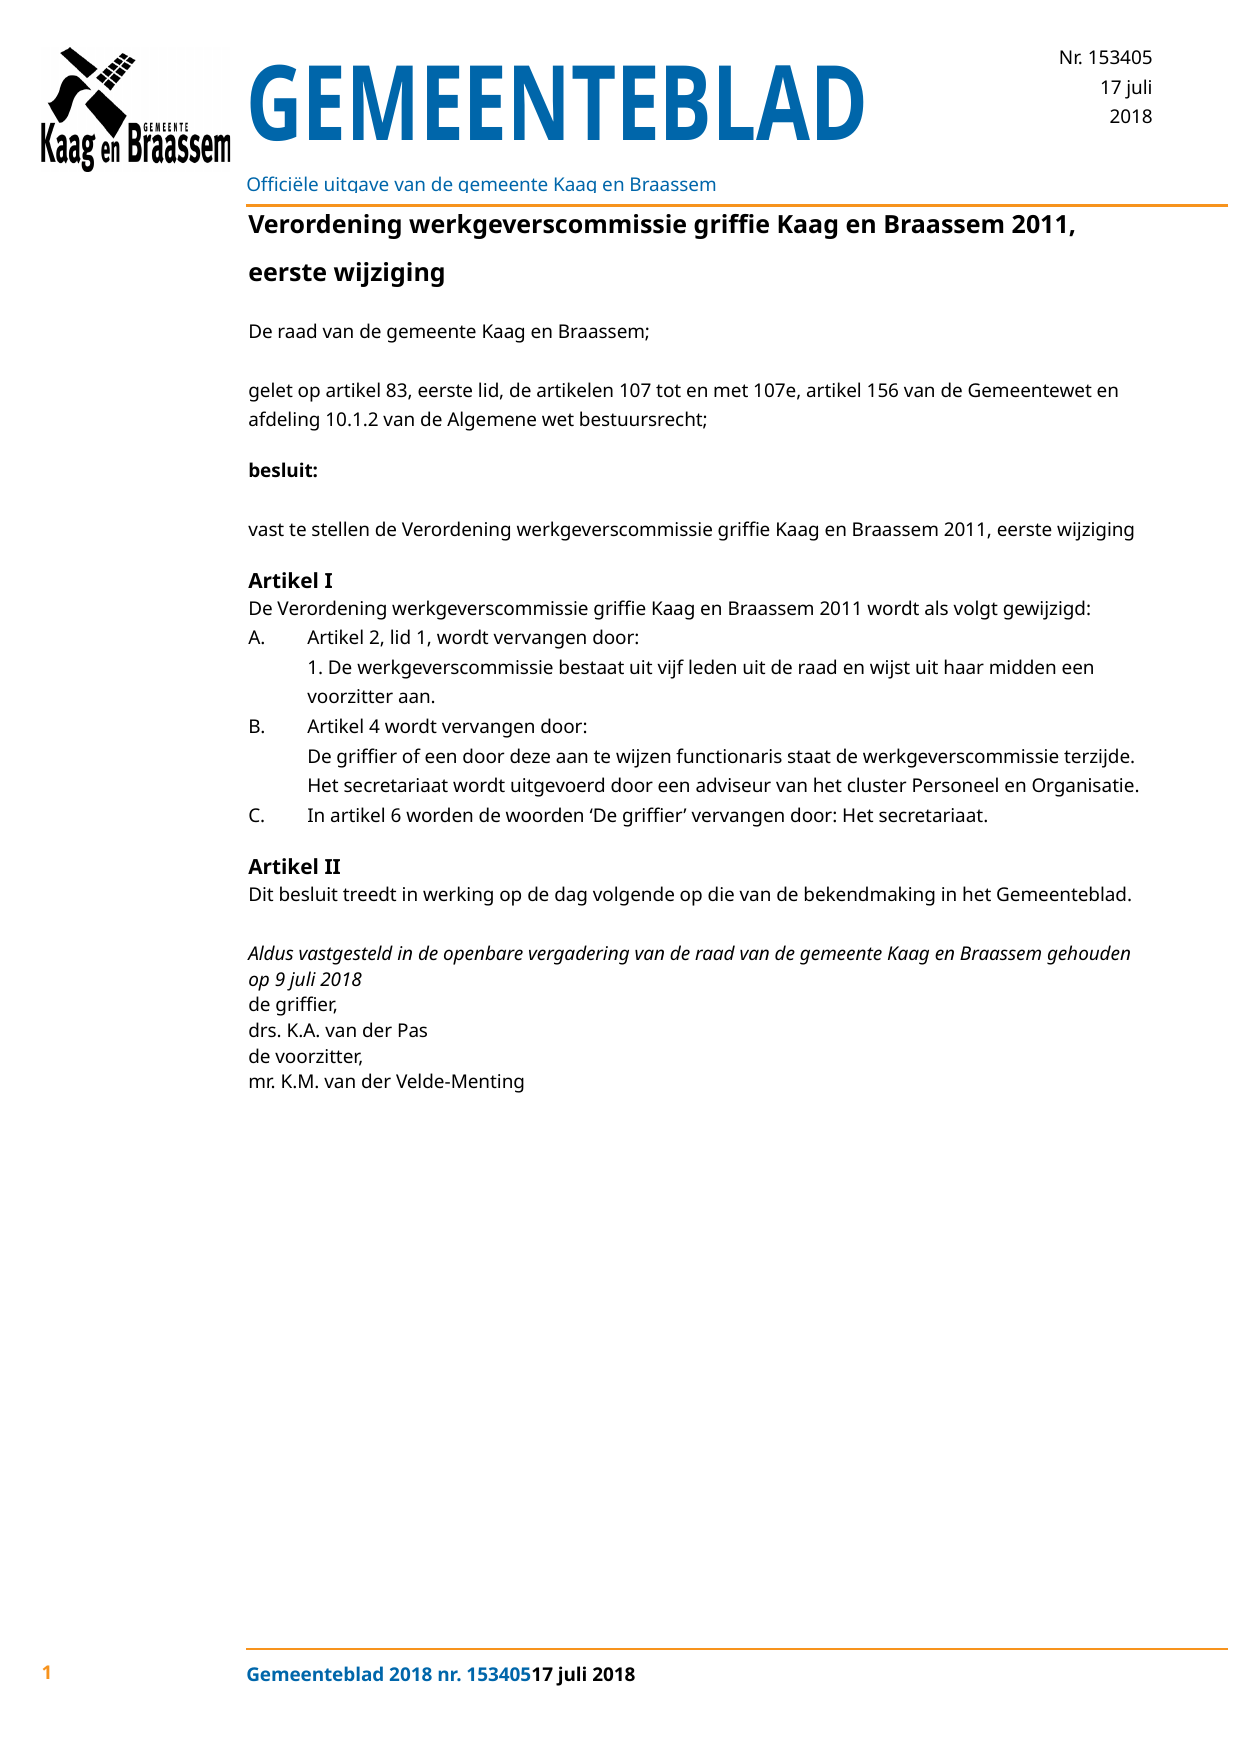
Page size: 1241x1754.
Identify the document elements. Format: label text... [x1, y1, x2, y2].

text De raad van de gemeente Kaag en Braassem; [248, 318, 1152, 344]
text Dit besluit treedt in werking op de dag volgende op die van de bekendmaking in het Gemeenteblad. [248, 881, 1152, 907]
list 1. De werkgeverscommissie bestaat uit vijf leden uit de raad en wijst uit haar midden een voorzitter aan. [248, 654, 1152, 709]
list In artikel 6 worden de woorden ‘De griffier’ vervangen door: Het secretariaat. [248, 802, 1152, 828]
text de voorzitter, [248, 1043, 1152, 1069]
text mr. K.M. van der Velde-Menting [248, 1069, 1152, 1094]
text besluit: [248, 457, 1152, 483]
text drs. K.A. van der Pas [248, 1017, 1152, 1043]
text vast te stellen de Verordening werkgeverscommissie griffie Kaag en Braassem 2011, eerste wijziging [248, 516, 1152, 542]
list Artikel 2, lid 1, wordt vervangen door: [248, 624, 1152, 650]
list Artikel 4 wordt vervangen door: [248, 713, 1152, 739]
text De Verordening werkgeverscommissie griffie Kaag en Braassem 2011 wordt als volgt gewijzigd: [248, 595, 1152, 621]
text Artikel I [248, 567, 1152, 595]
text Artikel II [248, 852, 1152, 881]
text Aldus vastgesteld in de openbare vergadering van de raad van de gemeente Kaag en Braassem gehouden op 9 juli 2018 [248, 940, 1152, 992]
text Verordening werkgeverscommissie griffie Kaag en Braassem 2011, eerste wijziging [248, 207, 1152, 288]
text gelet op artikel 83, eerste lid, de artikelen 107 tot en met 107e, artikel 156 van de Gemeentewet en afdeling 10.1.2 van de Algemene wet bestuursrecht; [248, 377, 1152, 432]
text de griffier, [248, 992, 1152, 1017]
picture [41, 47, 231, 172]
list De griffier of een door deze aan te wijzen functionaris staat de werkgeverscommissie terzijde. Het secretariaat wordt uitgevoerd door een adviseur van het cluster Personeel en Organisatie. [248, 743, 1152, 798]
